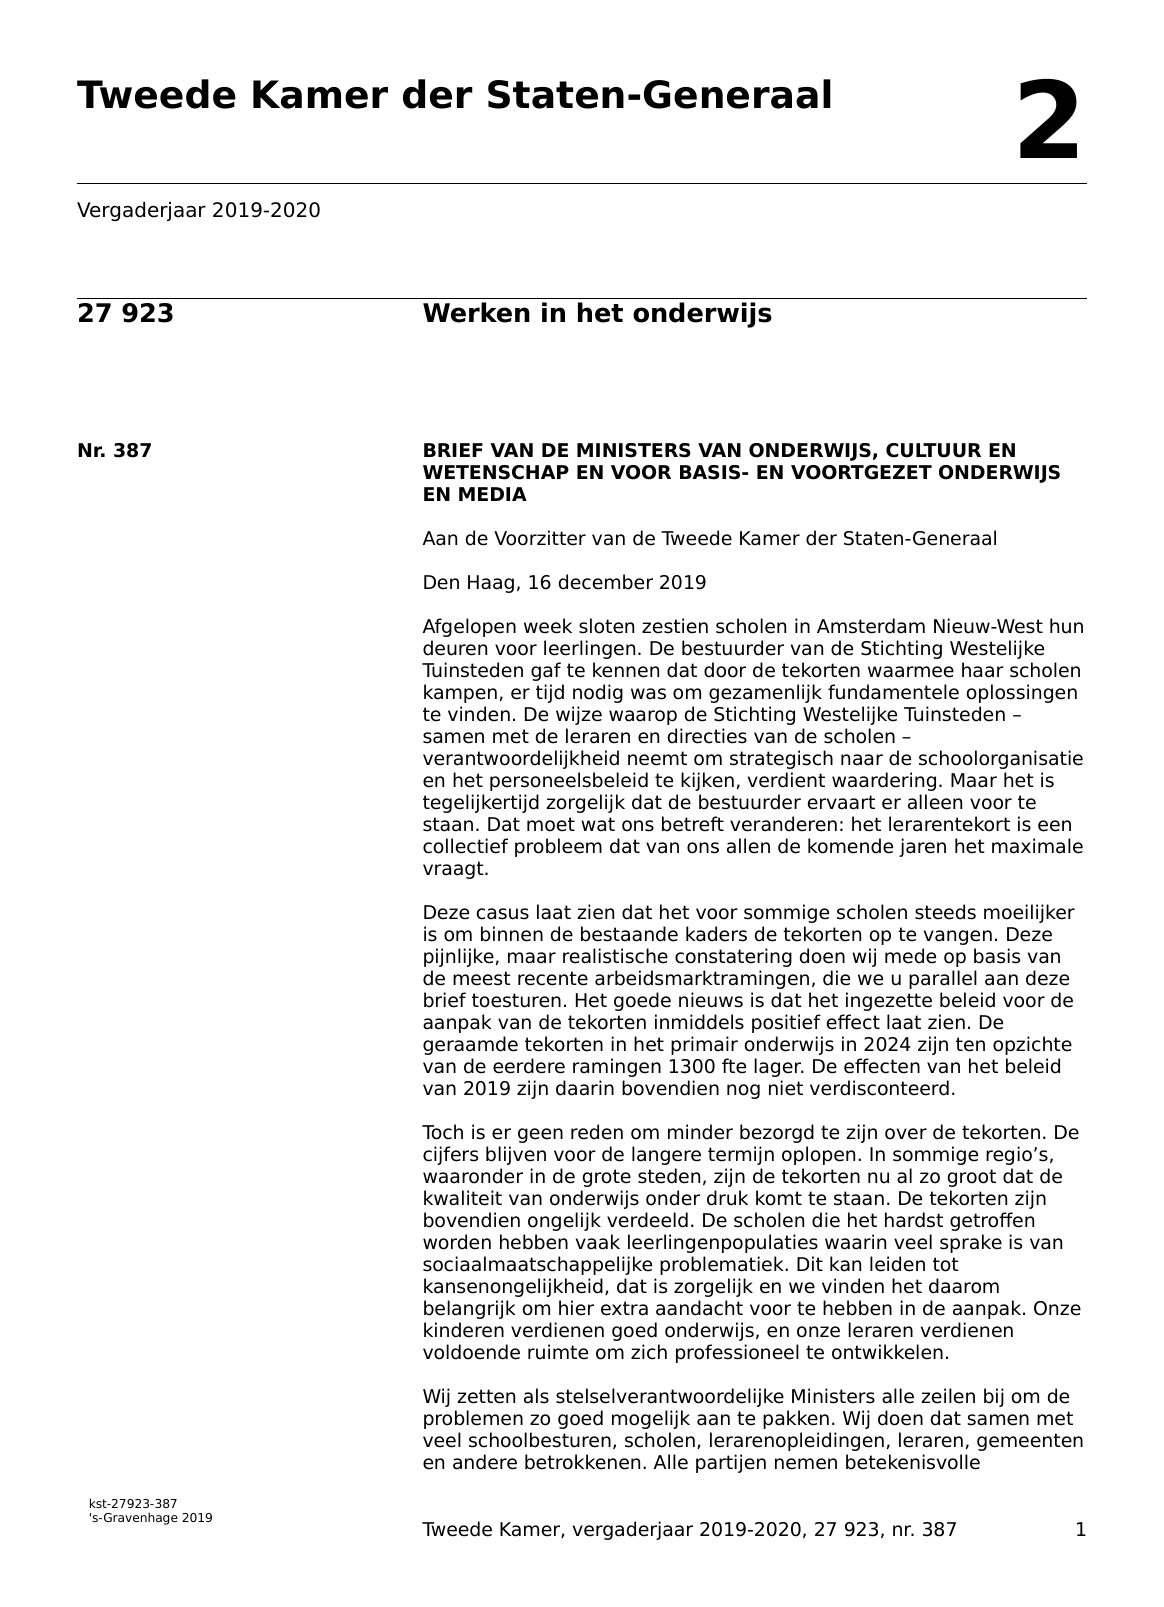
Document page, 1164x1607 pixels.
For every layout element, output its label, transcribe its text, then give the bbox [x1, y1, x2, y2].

text Den Haag, 16 december 2019 [422, 572, 1087, 594]
text Wij zetten als stelselverantwoordelijke Ministers alle zeilen bij om de problemen zo goed mogelijk aan te pakken. Wij doen dat samen met veel schoolbesturen, scholen, lerarenopleidingen, leraren, gemeenten en andere betrokkenen. Alle partijen nemen betekenisvolle [422, 1386, 1087, 1474]
text kst-27923-387 [88, 1497, 323, 1511]
subtitle Nr. 387 BRIEF VAN DE MINISTERS VAN ONDERWIJS, CULTUUR EN WETENSCHAP EN VOOR BASIS- EN VOORTGEZET ONDERWIJS EN MEDIA [77, 440, 1087, 506]
table_header Tweede Kamer der Staten-Generaal [77, 59, 886, 183]
text 's-Gravenhage 2019 [88, 1511, 323, 1525]
text Deze casus laat zien dat het voor sommige scholen steeds moeilijker is om binnen de bestaande kaders de tekorten op te vangen. Deze pijnlijke, maar realistische constatering doen wij mede op basis van de meest recente arbeidsmarktramingen, die we u parallel aan deze brief toesturen. Het goede nieuws is dat het ingezette beleid voor de aanpak van de tekorten inmiddels positief effect laat zien. De geraamde tekorten in het primair onderwijs in 2024 zijn ten opzichte van de eerdere ramingen 1300 fte lager. De effecten van het beleid van 2019 zijn daarin bovendien nog niet verdisconteerd. [422, 902, 1087, 1100]
table_cell Vergaderjaar 2019-2020 [77, 184, 1087, 298]
text Toch is er geen reden om minder bezorgd te zijn over de tekorten. De cijfers blijven voor de langere termijn oplopen. In sommige regio’s, waaronder in de grote steden, zijn de tekorten nu al zo groot dat de kwaliteit van onderwijs onder druk komt te staan. De tekorten zijn bovendien ongelijk verdeeld. De scholen die het hardst getroffen worden hebben vaak leerlingenpopulaties waarin veel sprake is van sociaalmaatschappelijke problematiek. Dit kan leiden tot kansenongelijkheid, dat is zorgelijk en we vinden het daarom belangrijk om hier extra aandacht voor te hebben in de aanpak. Onze kinderen verdienen goed onderwijs, en onze leraren verdienen voldoende ruimte om zich professioneel te ontwikkelen. [422, 1122, 1087, 1364]
text Aan de Voorzitter van de Tweede Kamer der Staten-Generaal [422, 528, 1087, 550]
table_header 2 [886, 59, 1087, 183]
text Afgelopen week sloten zestien scholen in Amsterdam Nieuw-West hun deuren voor leerlingen. De bestuurder van de Stichting Westelijke Tuinsteden gaf te kennen dat door de tekorten waarmee haar scholen kampen, er tijd nodig was om gezamenlijk fundamentele oplossingen te vinden. De wijze waarop de Stichting Westelijke Tuinsteden – samen met de leraren en directies van de scholen – verantwoordelijkheid neemt om strategisch naar de schoolorganisatie en het personeelsbeleid te kijken, verdient waardering. Maar het is tegelijkertijd zorgelijk dat de bestuurder ervaart er alleen voor te staan. Dat moet wat ons betreft veranderen: het lerarentekort is een collectief probleem dat van ons allen de komende jaren het maximale vraagt. [422, 616, 1087, 880]
subtitle 27 923 Werken in het onderwijs [77, 299, 1087, 329]
